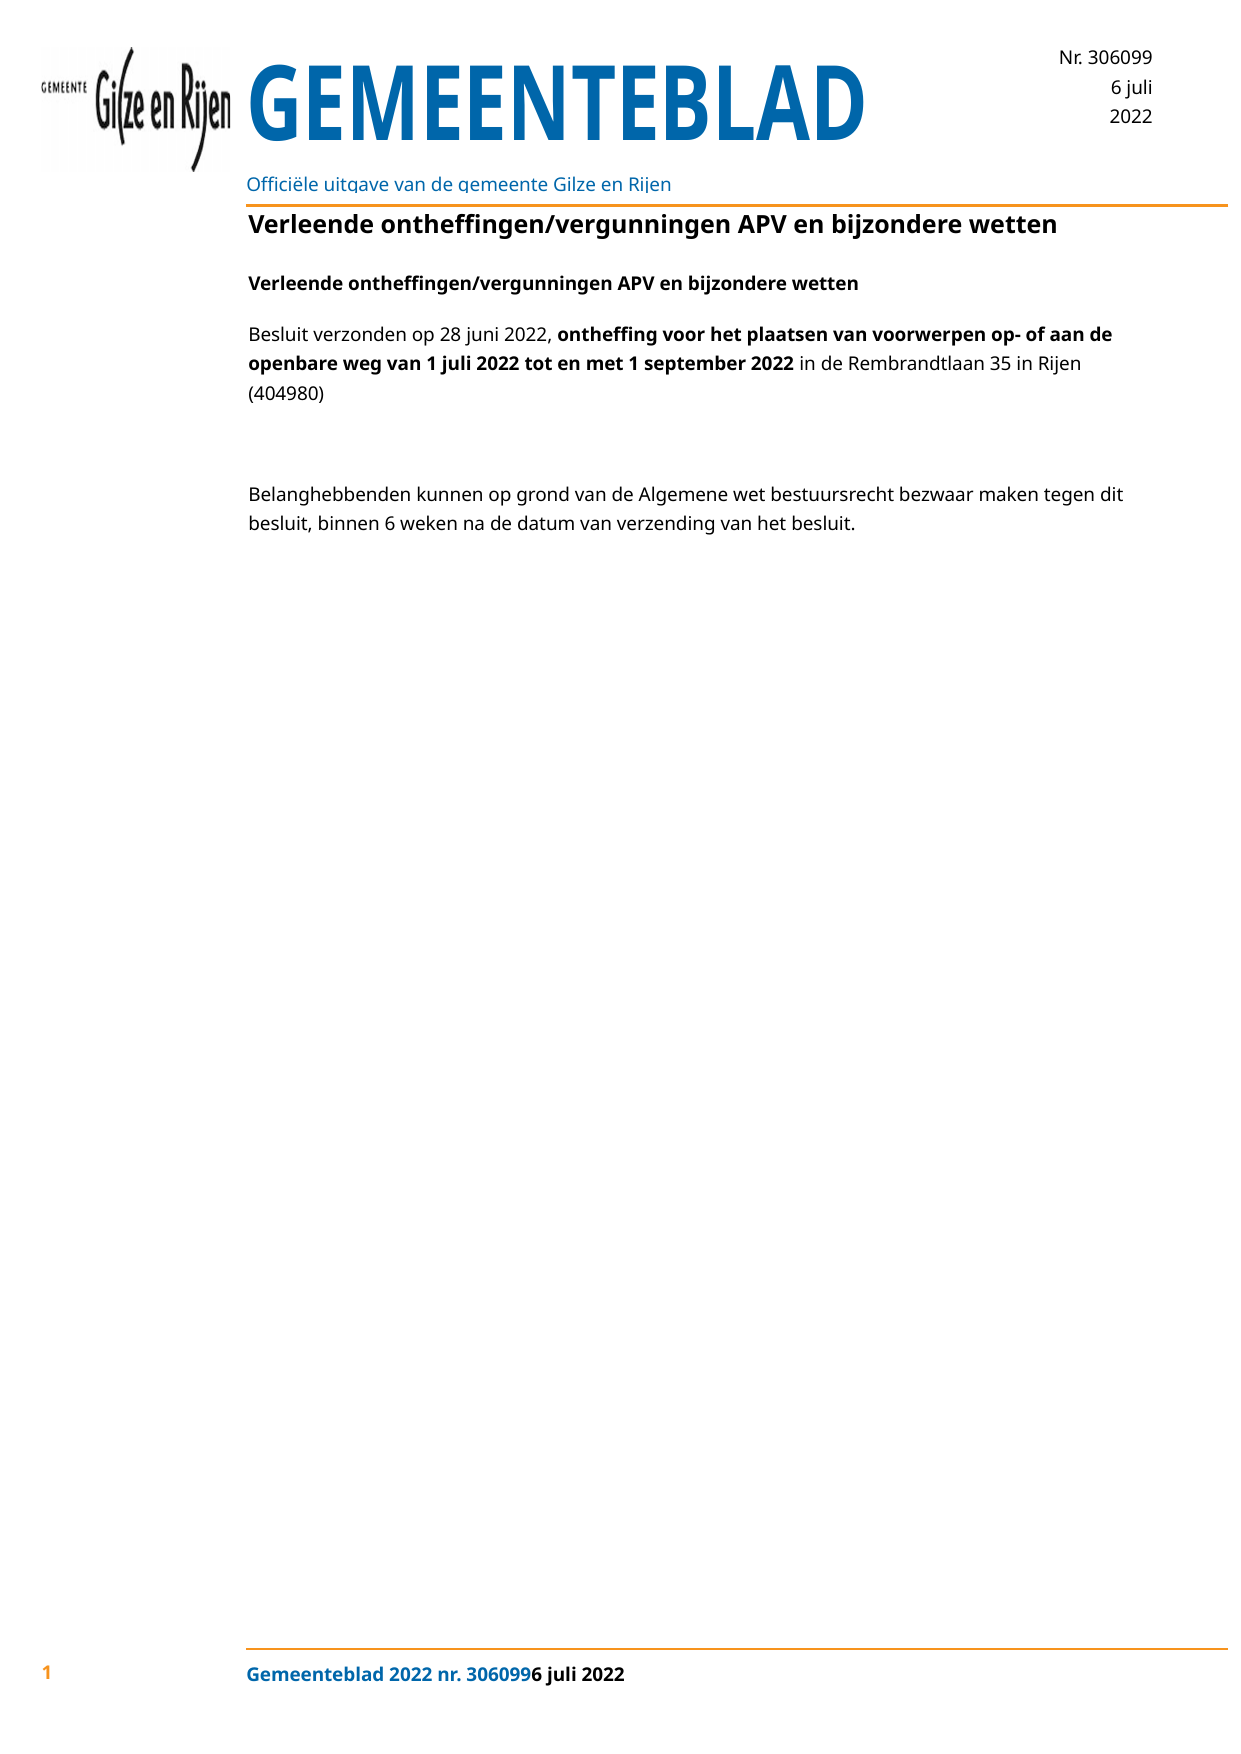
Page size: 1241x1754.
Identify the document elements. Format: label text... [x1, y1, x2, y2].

text Verleende ontheffingen/vergunningen APV en bijzondere wetten [248, 207, 1152, 241]
text Belanghebbenden kunnen op grond van de Algemene wet bestuursrecht bezwaar maken tegen dit besluit, binnen 6 weken na de datum van verzending van het besluit. [248, 481, 1152, 536]
text Verleende ontheffingen/vergunningen APV en bijzondere wetten [248, 270, 1152, 296]
picture [41, 47, 231, 172]
text Besluit verzonden op 28 juni 2022, ontheffing voor het plaatsen van voorwerpen op- of aan de openbare weg van 1 juli 2022 tot en met 1 september 2022 in de Rembrandtlaan 35 in Rijen (404980) [248, 321, 1152, 406]
